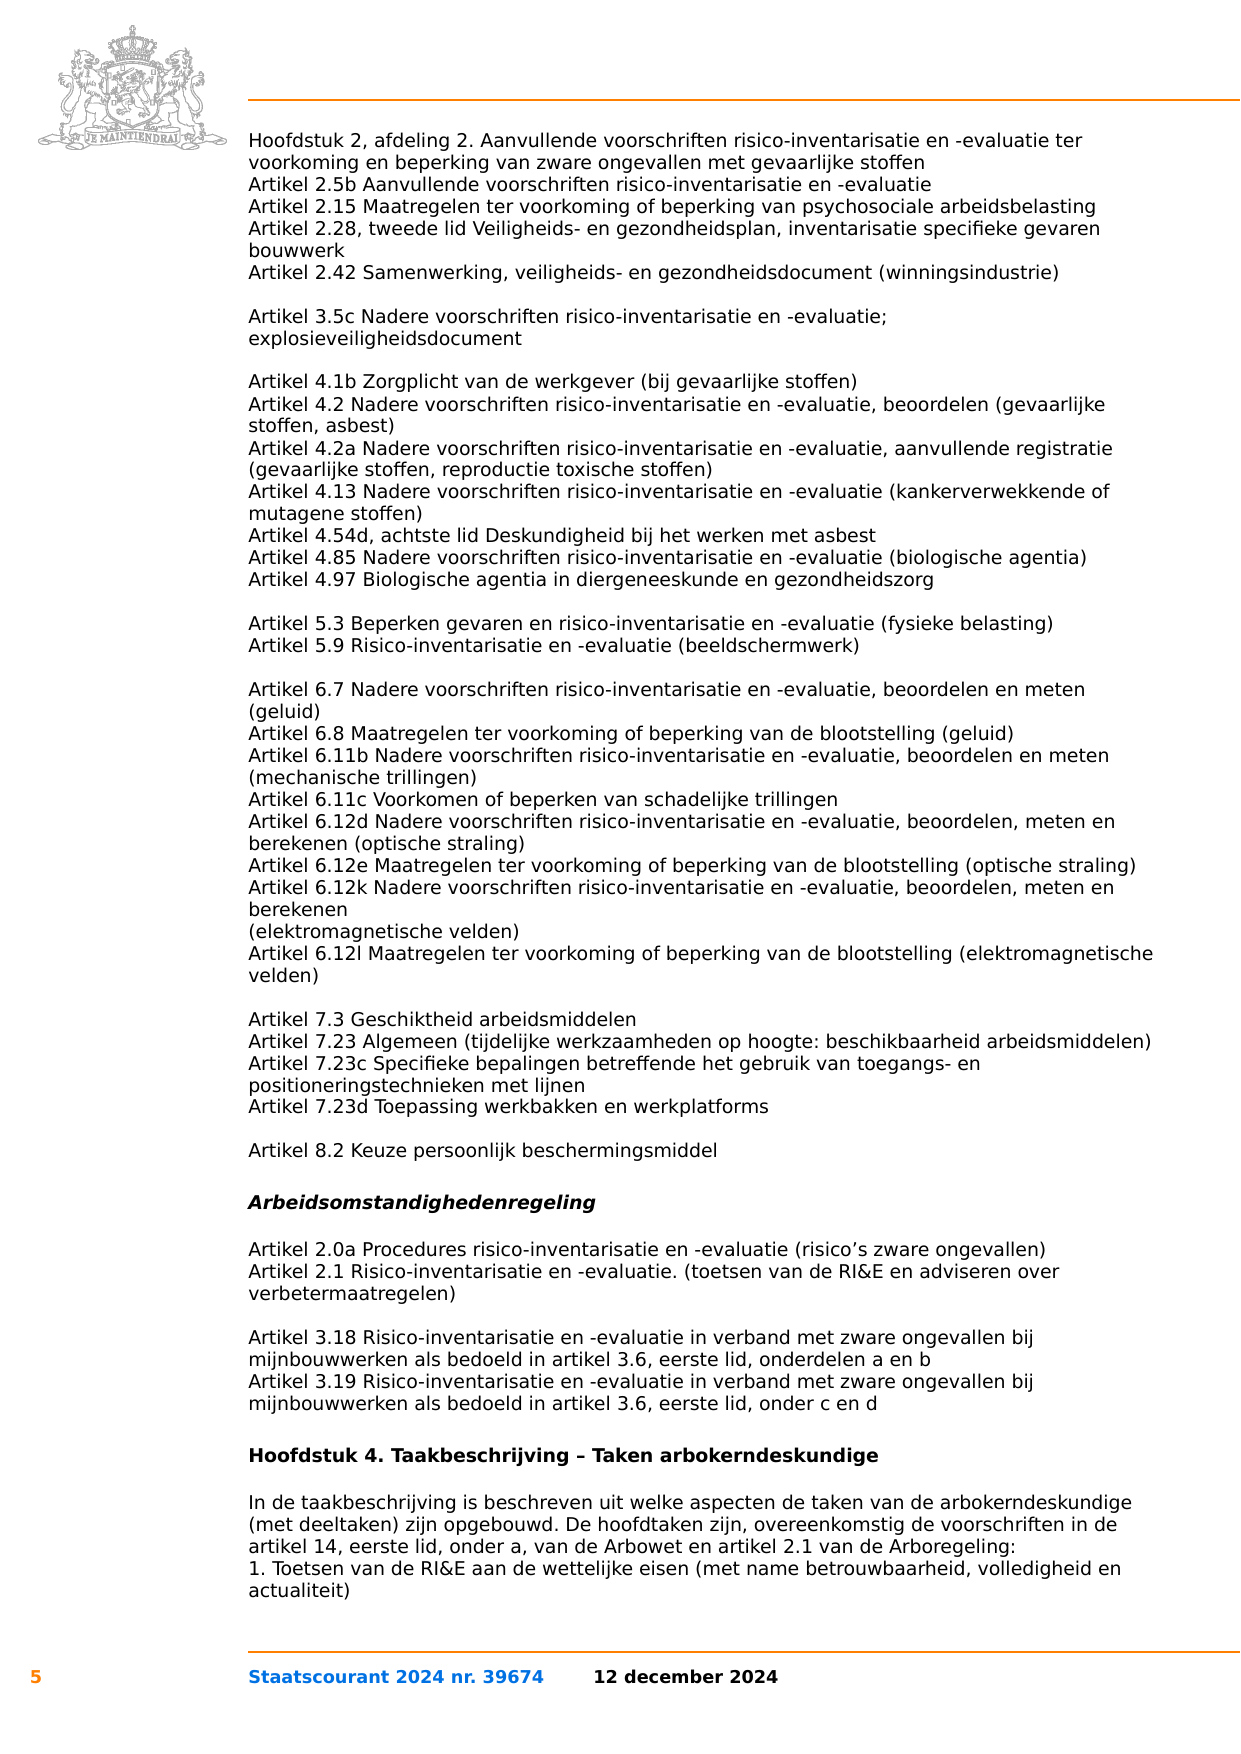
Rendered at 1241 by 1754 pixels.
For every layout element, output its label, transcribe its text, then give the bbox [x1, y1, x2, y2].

text Artikel 6.11b Nadere voorschriften risico-inventarisatie en -evaluatie, beoordelen en meten (mechanische trillingen) [248, 745, 1163, 789]
text Artikel 6.8 Maatregelen ter voorkoming of beperking van de blootstelling (geluid) [248, 723, 1163, 745]
text Artikel 5.9 Risico-inventarisatie en -evaluatie (beeldschermwerk) [248, 635, 1163, 657]
text Artikel 4.85 Nadere voorschriften risico-inventarisatie en -evaluatie (biologische agentia) [248, 547, 1163, 569]
text Artikel 2.1 Risico-inventarisatie en -evaluatie. (toetsen van de RI&E en adviseren over verbetermaatregelen) [248, 1261, 1163, 1305]
text 1. Toetsen van de RI&E aan de wettelijke eisen (met name betrouwbaarheid, volledigheid en actualiteit) [248, 1558, 1163, 1602]
text Artikel 7.3 Geschiktheid arbeidsmiddelen [248, 1008, 1163, 1031]
text Artikel 7.23 Algemeen (tijdelijke werkzaamheden op hoogte: beschikbaarheid arbeidsmiddelen) [248, 1031, 1163, 1052]
text Artikel 5.3 Beperken gevaren en risico-inventarisatie en -evaluatie (fysieke belasting) [248, 613, 1163, 635]
text Artikel 3.18 Risico-inventarisatie en -evaluatie in verband met zware ongevallen bij mijnbouwwerken als bedoeld in artikel 3.6, eerste lid, onderdelen a en b [248, 1327, 1163, 1371]
text Artikel 6.12e Maatregelen ter voorkoming of beperking van de blootstelling (optische straling) [248, 855, 1163, 877]
subtitle Hoofdstuk 4. Taakbeschrijving – Taken arbokerndeskundige [248, 1445, 1163, 1467]
text Artikel 4.1b Zorgplicht van de werkgever (bij gevaarlijke stoffen) [248, 371, 1163, 393]
text Hoofdstuk 2, afdeling 2. Aanvullende voorschriften risico-inventarisatie en -evaluatie ter voorkoming en beperking van zware ongevallen met gevaarlijke stoffen [248, 130, 1163, 174]
text (elektromagnetische velden) [248, 921, 1163, 943]
text Artikel 6.12k Nadere voorschriften risico-inventarisatie en -evaluatie, beoordelen, meten en berekenen [248, 877, 1163, 921]
text Artikel 2.5b Aanvullende voorschriften risico-inventarisatie en -evaluatie [248, 174, 1163, 196]
text Artikel 3.19 Risico-inventarisatie en -evaluatie in verband met zware ongevallen bij mijnbouwwerken als bedoeld in artikel 3.6, eerste lid, onder c en d [248, 1371, 1163, 1415]
text Artikel 6.7 Nadere voorschriften risico-inventarisatie en -evaluatie, beoordelen en meten (geluid) [248, 679, 1163, 723]
text Artikel 4.54d, achtste lid Deskundigheid bij het werken met asbest [248, 525, 1163, 547]
text Artikel 7.23d Toepassing werkbakken en werkplatforms [248, 1096, 1163, 1118]
text Artikel 6.12d Nadere voorschriften risico-inventarisatie en -evaluatie, beoordelen, meten en berekenen (optische straling) [248, 811, 1163, 855]
text Artikel 2.42 Samenwerking, veiligheids- en gezondheidsdocument (winningsindustrie) [248, 262, 1163, 284]
text Artikel 4.2a Nadere voorschriften risico-inventarisatie en -evaluatie, aanvullende registratie (gevaarlijke stoffen, reproductie toxische stoffen) [248, 437, 1163, 481]
text Artikel 4.13 Nadere voorschriften risico-inventarisatie en -evaluatie (kankerverwekkende of mutagene stoffen) [248, 481, 1163, 525]
text Artikel 2.15 Maatregelen ter voorkoming of beperking van psychosociale arbeidsbelasting [248, 196, 1163, 218]
text Artikel 6.11c Voorkomen of beperken van schadelijke trillingen [248, 789, 1163, 811]
text Artikel 2.0a Procedures risico-inventarisatie en -evaluatie (risico’s zware ongevallen) [248, 1239, 1163, 1261]
picture [38, 25, 227, 150]
text Artikel 6.12l Maatregelen ter voorkoming of beperking van de blootstelling (elektromagnetische velden) [248, 943, 1163, 987]
subtitle Arbeidsomstandighedenregeling [248, 1192, 1163, 1214]
text Artikel 4.2 Nadere voorschriften risico-inventarisatie en -evaluatie, beoordelen (gevaarlijke stoffen, asbest) [248, 393, 1163, 437]
text Artikel 8.2 Keuze persoonlijk beschermingsmiddel [248, 1140, 1163, 1162]
text Artikel 7.23c Specifieke bepalingen betreffende het gebruik van toegangs- en positioneringstechnieken met lijnen [248, 1052, 1163, 1096]
text In de taakbeschrijving is beschreven uit welke aspecten de taken van de arbokerndeskundige (met deeltaken) zijn opgebouwd. De hoofdtaken zijn, overeenkomstig de voorschriften in de artikel 14, eerste lid, onder a, van de Arbowet en artikel 2.1 van de Arboregeling: [248, 1492, 1163, 1558]
text Artikel 4.97 Biologische agentia in diergeneeskunde en gezondheidszorg [248, 569, 1163, 591]
text Artikel 2.28, tweede lid Veiligheids- en gezondheidsplan, inventarisatie specifieke gevaren bouwwerk [248, 218, 1163, 262]
text Artikel 3.5c Nadere voorschriften risico-inventarisatie en -evaluatie; explosieveiligheidsdocument [248, 306, 1163, 349]
